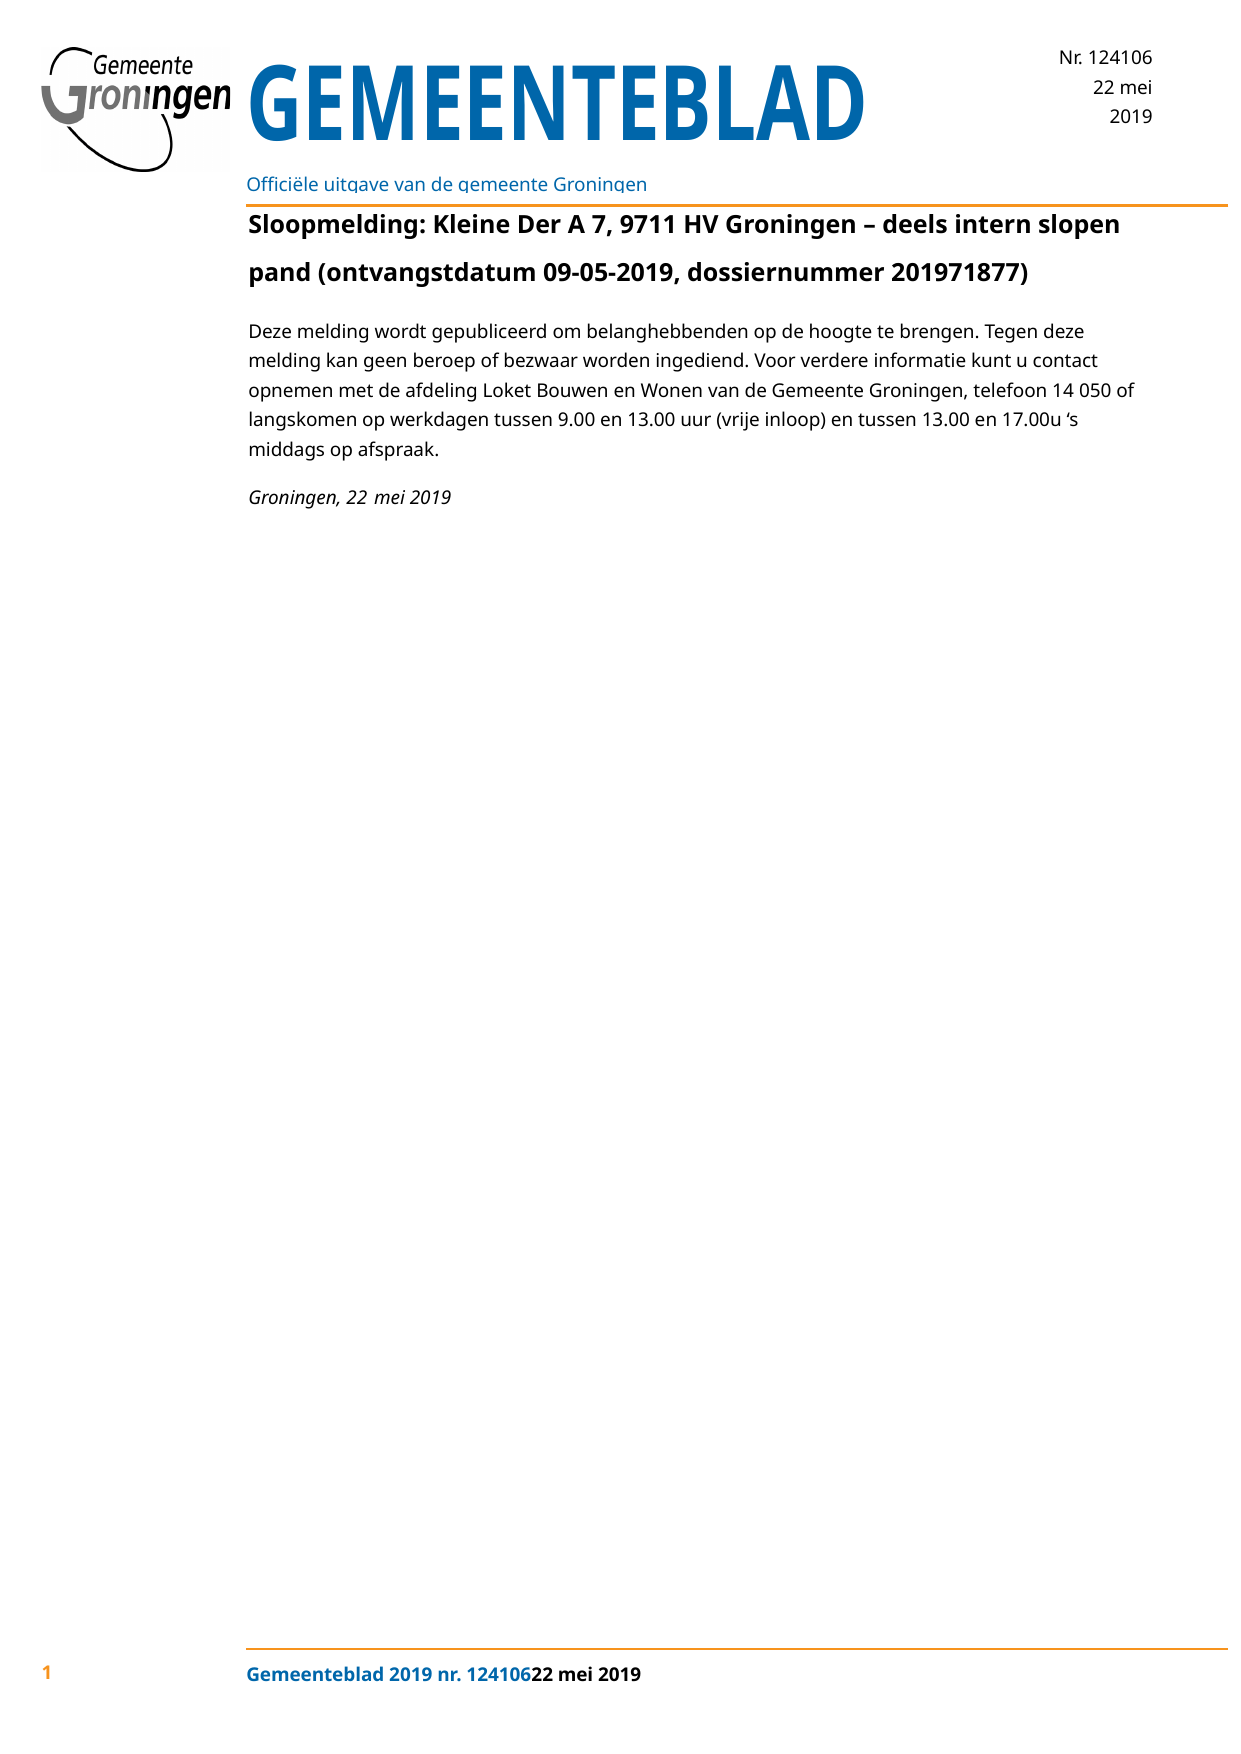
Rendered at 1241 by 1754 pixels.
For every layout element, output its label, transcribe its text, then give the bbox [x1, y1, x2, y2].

text Sloopmelding: Kleine Der A 7, 9711 HV Groningen – deels intern slopen pand (ontvangstdatum 09-05-2019, dossiernummer 201971877) [248, 207, 1152, 288]
picture [41, 47, 231, 172]
text Groningen, 22 mei 2019 [248, 484, 1152, 510]
text Deze melding wordt gepubliceerd om belanghebbenden op de hoogte te brengen. Tegen deze melding kan geen beroep of bezwaar worden ingediend. Voor verdere informatie kunt u contact opnemen met de afdeling Loket Bouwen en Wonen van de Gemeente Groningen, telefoon 14 050 of langskomen op werkdagen tussen 9.00 en 13.00 uur (vrije inloop) en tussen 13.00 en 17.00u ‘s middags op afspraak. [248, 318, 1152, 462]
